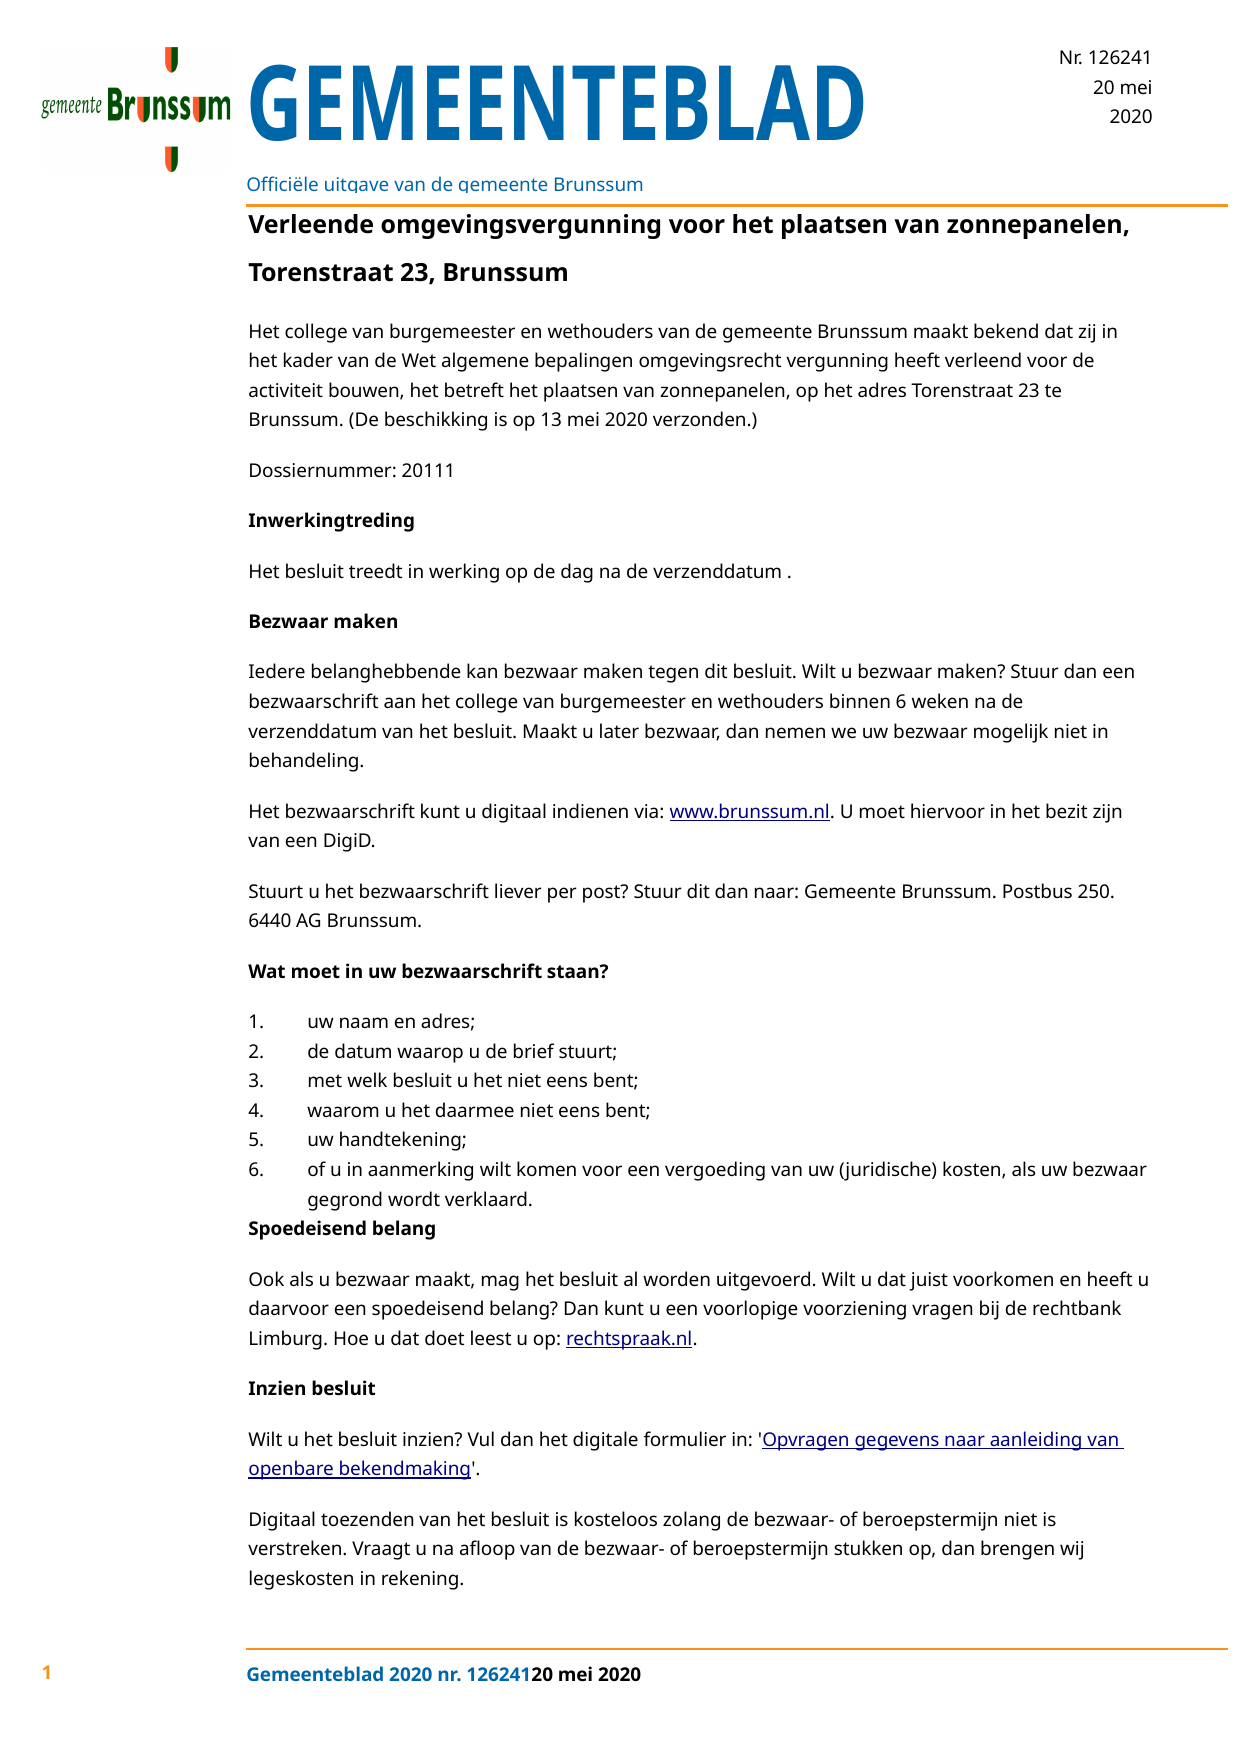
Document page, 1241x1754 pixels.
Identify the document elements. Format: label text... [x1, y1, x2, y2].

list met welk besluit u het niet eens bent; [248, 1067, 1152, 1093]
list of u in aanmerking wilt komen voor een vergoeding van uw (juridische) kosten, als uw bezwaar gegrond wordt verklaard. [248, 1156, 1152, 1212]
text Het college van burgemeester en wethouders van de gemeente Brunssum maakt bekend dat zij in het kader van de Wet algemene bepalingen omgevingsrecht vergunning heeft verleend voor de activiteit bouwen, het betreft het plaatsen van zonnepanelen, op het adres Torenstraat 23 te Brunssum. (De beschikking is op 13 mei 2020 verzonden.) [248, 318, 1152, 432]
text Bezwaar maken [248, 608, 1152, 634]
text Inwerkingtreding [248, 507, 1152, 533]
list uw handtekening; [248, 1127, 1152, 1152]
list uw naam en adres; [248, 1008, 1152, 1034]
text Stuurt u het bezwaarschrift liever per post? Stuur dit dan naar: Gemeente Brunssum. Postbus 250. 6440 AG Brunssum. [248, 878, 1152, 933]
list de datum waarop u de brief stuurt; [248, 1038, 1152, 1064]
text Inzien besluit [248, 1375, 1152, 1401]
text Dossiernummer: 20111 [248, 457, 1152, 483]
text Ook als u bezwaar maakt, mag het besluit al worden uitgevoerd. Wilt u dat juist voorkomen en heeft u daarvoor een spoedeisend belang? Dan kunt u een voorlopige voorziening vragen bij de rechtbank Limburg. Hoe u dat doet leest u op: rechtspraak.nl. [248, 1266, 1152, 1351]
picture [41, 47, 231, 172]
list waarom u het daarmee niet eens bent; [248, 1097, 1152, 1123]
text Wilt u het besluit inzien? Vul dan het digitale formulier in: 'Opvragen gegevens naar aanleiding van openbare bekendmaking'. [248, 1426, 1152, 1481]
text Wat moet in uw bezwaarschrift staan? [248, 958, 1152, 984]
text Het bezwaarschrift kunt u digitaal indienen via: www.brunssum.nl. U moet hiervoor in het bezit zijn van een DigiD. [248, 798, 1152, 853]
text Digitaal toezenden van het besluit is kosteloos zolang de bezwaar- of beroepstermijn niet is verstreken. Vraagt u na afloop van de bezwaar- of beroepstermijn stukken op, dan brengen wij legeskosten in rekening. [248, 1506, 1152, 1591]
text Spoedeisend belang [248, 1215, 1152, 1241]
text Het besluit treedt in werking op de dag na de verzenddatum . [248, 558, 1152, 584]
text Iedere belanghebbende kan bezwaar maken tegen dit besluit. Wilt u bezwaar maken? Stuur dan een bezwaarschrift aan het college van burgemeester en wethouders binnen 6 weken na de verzenddatum van het besluit. Maakt u later bezwaar, dan nemen we uw bezwaar mogelijk niet in behandeling. [248, 659, 1152, 773]
text Verleende omgevingsvergunning voor het plaatsen van zonnepanelen, Torenstraat 23, Brunssum [248, 207, 1152, 288]
